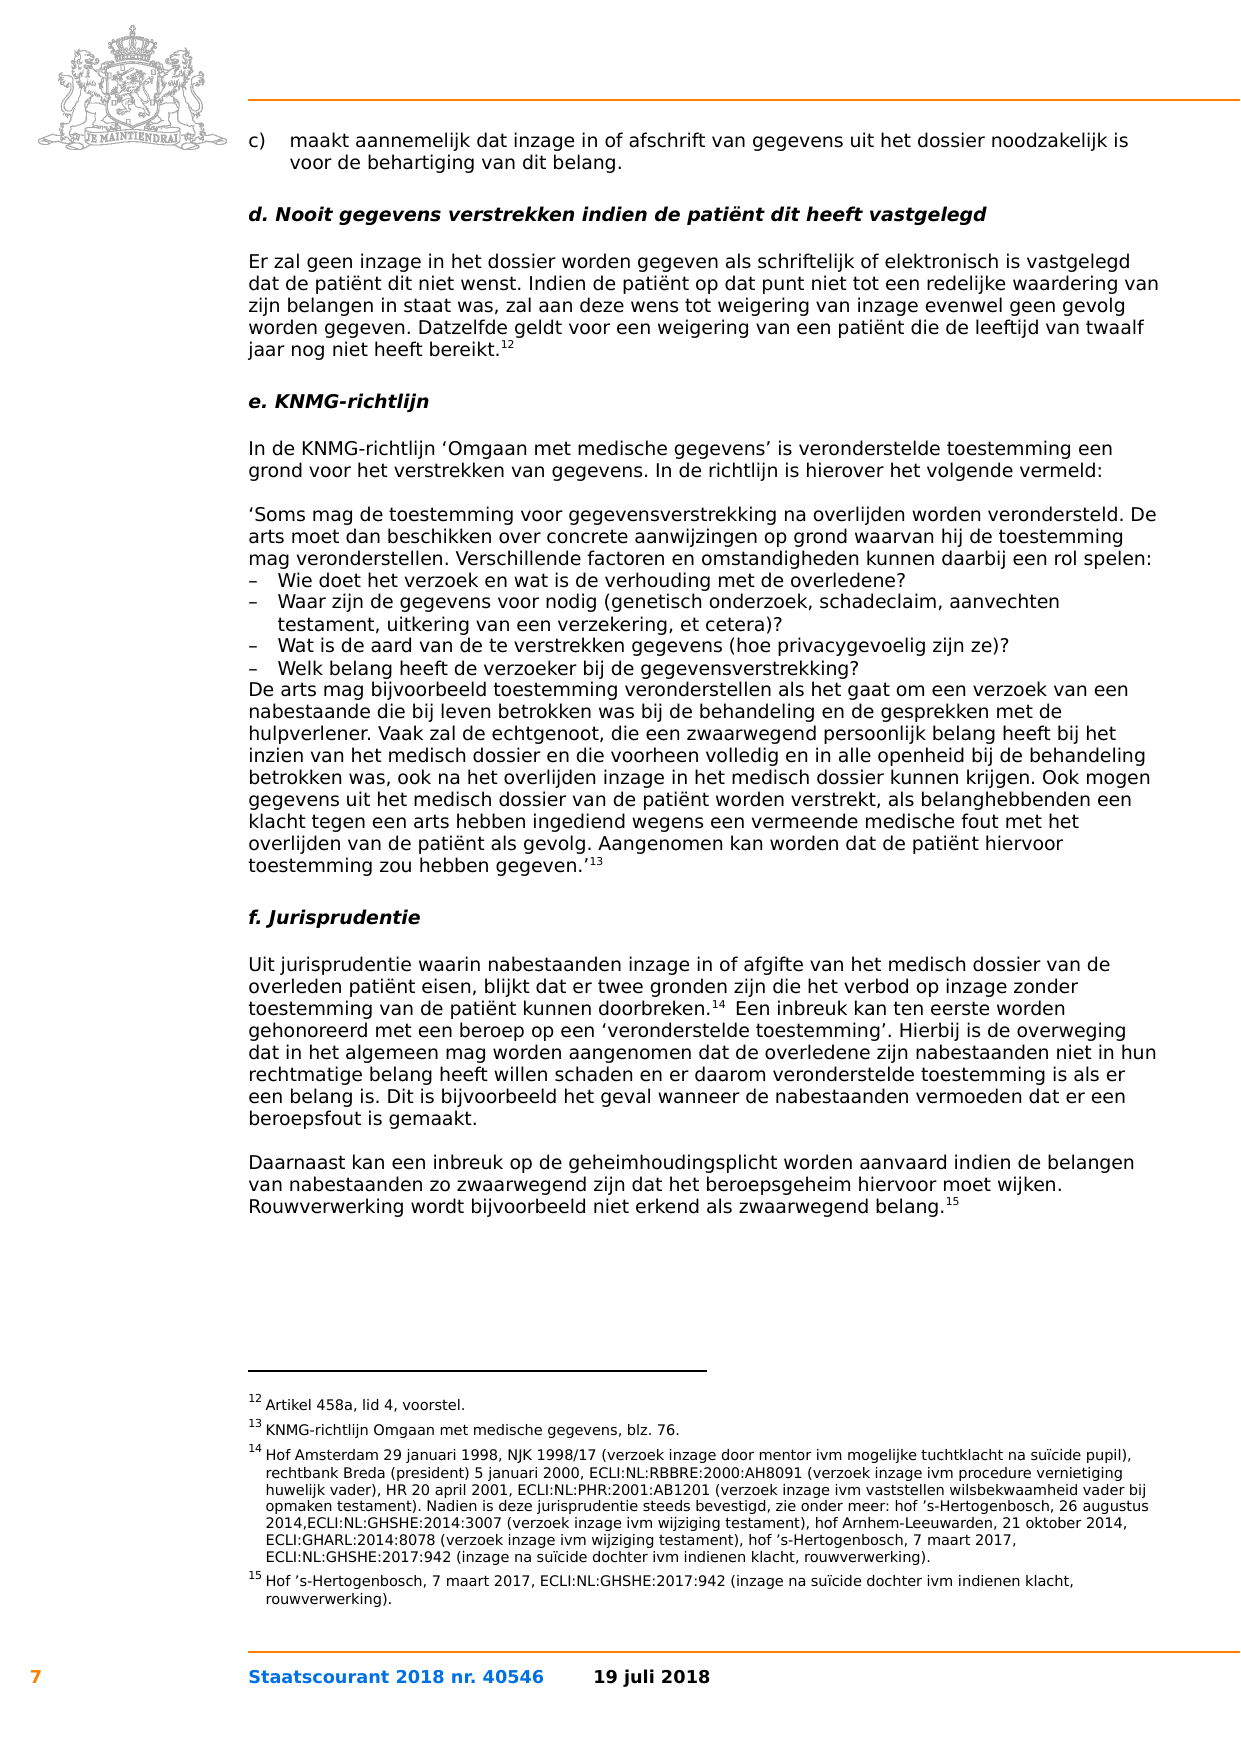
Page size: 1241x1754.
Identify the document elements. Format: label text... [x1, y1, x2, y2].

picture [38, 25, 227, 150]
text ‘Soms mag de toestemming voor gegevensverstrekking na overlijden worden verondersteld. De arts moet dan beschikken over concrete aanwijzingen op grond waarvan hij de toestemming mag veronderstellen. Verschillende factoren en omstandigheden kunnen daarbij een rol spelen: [248, 503, 1163, 569]
text In de KNMG-richtlijn ‘Omgaan met medische gegevens’ is veronderstelde toestemming een grond voor het verstrekken van gegevens. In de richtlijn is hierover het volgende vermeld: [248, 438, 1163, 482]
text Hof Amsterdam 29 januari 1998, NJK 1998/17 (verzoek inzage door mentor ivm mogelijke tuchtklacht na suïcide pupil), rechtbank Breda (president) 5 januari 2000, ECLI:NL:RBBRE:2000:AH8091 (verzoek inzage ivm procedure vernietiging huwelijk vader), HR 20 april 2001, ECLI:NL:PHR:2001:AB1201 (verzoek inzage ivm vaststellen wilsbekwaamheid vader bij opmaken testament). Nadien is deze jurisprudentie steeds bevestigd, zie onder meer: hof ’s-Hertogenbosch, 26 augustus 2014,ECLI:NL:GHSHE:2014:3007 (verzoek inzage ivm wijziging testament), hof Arnhem-Leeuwarden, 21 oktober 2014, ECLI:GHARL:2014:8078 (verzoek inzage ivm wijziging testament), hof ’s-Hertogenbosch, 7 maart 2017, ECLI:NL:GHSHE:2017:942 (inzage na suïcide dochter ivm indienen klacht, rouwverwerking). [248, 1443, 1163, 1566]
text Artikel 458a, lid 4, voorstel. [248, 1393, 1163, 1415]
text – Wat is de aard van de te verstrekken gegevens (hoe privacygevoelig zijn ze)? [248, 635, 1163, 657]
text – Waar zijn de gegevens voor nodig (genetisch onderzoek, schadeclaim, aanvechten testament, uitkering van een verzekering, et cetera)? [248, 591, 1163, 635]
subtitle e. KNMG-richtlijn [248, 391, 1163, 413]
text Hof ’s-Hertogenbosch, 7 maart 2017, ECLI:NL:GHSHE:2017:942 (inzage na suïcide dochter ivm indienen klacht, rouwverwerking). [248, 1569, 1163, 1608]
text Er zal geen inzage in het dossier worden gegeven als schriftelijk of elektronisch is vastgelegd dat de patiënt dit niet wenst. Indien de patiënt op dat punt niet tot een redelijke waardering van zijn belangen in staat was, zal aan deze wens tot weigering van inzage evenwel geen gevolg worden gegeven. Datzelfde geldt voor een weigering van een patiënt die de leeftijd van twaalf jaar nog niet heeft bereikt. [248, 251, 1163, 361]
text KNMG-richtlijn Omgaan met medische gegevens, blz. 76. [248, 1418, 1163, 1440]
subtitle d. Nooit gegevens verstrekken indien de patiënt dit heeft vastgelegd [248, 204, 1163, 226]
text c) maakt aannemelijk dat inzage in of afschrift van gegevens uit het dossier noodzakelijk is voor de behartiging van dit belang. [248, 130, 1163, 174]
text – Welk belang heeft de verzoeker bij de gegevensverstrekking? [248, 657, 1163, 679]
text Daarnaast kan een inbreuk op de geheimhoudingsplicht worden aanvaard indien de belangen van nabestaanden zo zwaarwegend zijn dat het beroepsgeheim hiervoor moet wijken. Rouwverwerking wordt bijvoorbeeld niet erkend als zwaarwegend belang. [248, 1152, 1163, 1218]
text Uit jurisprudentie waarin nabestaanden inzage in of afgifte van het medisch dossier van de overleden patiënt eisen, blijkt dat er twee gronden zijn die het verbod op inzage zonder toestemming van de patiënt kunnen doorbreken. Een inbreuk kan ten eerste worden gehonoreerd met een beroep op een ‘veronderstelde toestemming’. Hierbij is de overweging dat in het algemeen mag worden aangenomen dat de overledene zijn nabestaanden niet in hun rechtmatige belang heeft willen schaden en er daarom veronderstelde toestemming is als er een belang is. Dit is bijvoorbeeld het geval wanneer de nabestaanden vermoeden dat er een beroepsfout is gemaakt. [248, 954, 1163, 1130]
text – Wie doet het verzoek en wat is de verhouding met de overledene? [248, 569, 1163, 591]
text De arts mag bijvoorbeeld toestemming veronderstellen als het gaat om een verzoek van een nabestaande die bij leven betrokken was bij de behandeling en de gesprekken met de hulpverlener. Vaak zal de echtgenoot, die een zwaarwegend persoonlijk belang heeft bij het inzien van het medisch dossier en die voorheen volledig en in alle openheid bij de behandeling betrokken was, ook na het overlijden inzage in het medisch dossier kunnen krijgen. Ook mogen gegevens uit het medisch dossier van de patiënt worden verstrekt, als belanghebbenden een klacht tegen een arts hebben ingediend wegens een vermeende medische fout met het overlijden van de patiënt als gevolg. Aangenomen kan worden dat de patiënt hiervoor toestemming zou hebben gegeven.’ [248, 679, 1163, 877]
subtitle f. Jurisprudentie [248, 907, 1163, 929]
